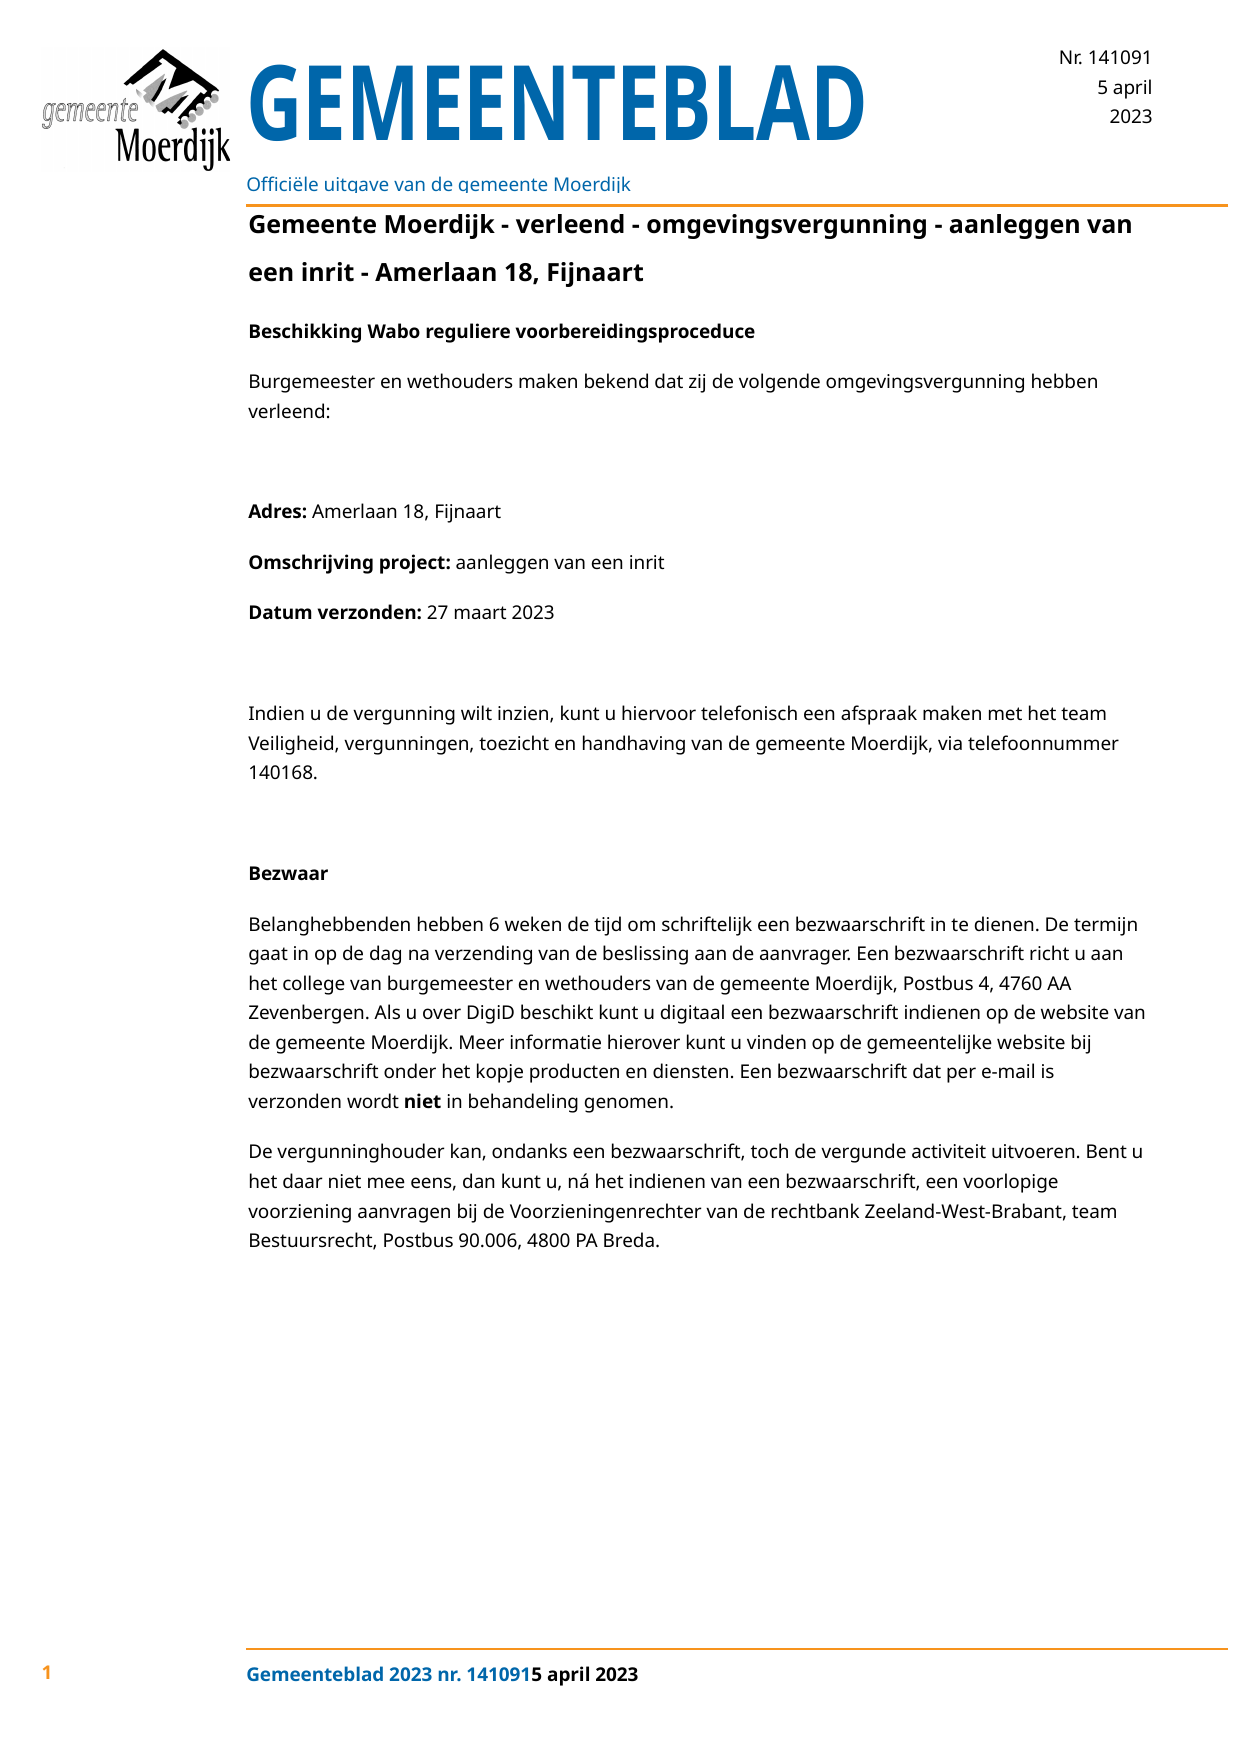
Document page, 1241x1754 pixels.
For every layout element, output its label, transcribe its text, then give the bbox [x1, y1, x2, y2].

text Belanghebbenden hebben 6 weken de tijd om schriftelijk een bezwaarschrift in te dienen. De termijn gaat in op de dag na verzending van de beslissing aan de aanvrager. Een bezwaarschrift richt u aan het college van burgemeester en wethouders van de gemeente Moerdijk, Postbus 4, 4760 AA Zevenbergen. Als u over DigiD beschikt kunt u digitaal een bezwaarschrift indienen op de website van de gemeente Moerdijk. Meer informatie hierover kunt u vinden op de gemeentelijke website bij bezwaarschrift onder het kopje producten en diensten. Een bezwaarschrift dat per e-mail is verzonden wordt niet in behandeling genomen. [248, 911, 1152, 1114]
text Datum verzonden: 27 maart 2023 [248, 599, 1152, 625]
picture [41, 47, 231, 172]
text Indien u de vergunning wilt inzien, kunt u hiervoor telefonisch een afspraak maken met het team Veiligheid, vergunningen, toezicht en handhaving van de gemeente Moerdijk, via telefoonnummer 140168. [248, 700, 1152, 785]
text Adres: Amerlaan 18, Fijnaart [248, 499, 1152, 524]
text Burgemeester en wethouders maken bekend dat zij de volgende omgevingsvergunning hebben verleend: [248, 368, 1152, 424]
text De vergunninghouder kan, ondanks een bezwaarschrift, toch de vergunde activiteit uitvoeren. Bent u het daar niet mee eens, dan kunt u, ná het indienen van een bezwaarschrift, een voorlopige voorziening aanvragen bij de Voorzieningenrechter van de rechtbank Zeeland-West-Brabant, team Bestuursrecht, Postbus 90.006, 4800 PA Breda. [248, 1139, 1152, 1253]
text Bezwaar [248, 860, 1152, 886]
text Omschrijving project: aanleggen van een inrit [248, 549, 1152, 575]
text Beschikking Wabo reguliere voorbereidingsproceduce [248, 318, 1152, 344]
text Gemeente Moerdijk - verleend - omgevingsvergunning - aanleggen van een inrit - Amerlaan 18, Fijnaart [248, 207, 1152, 288]
